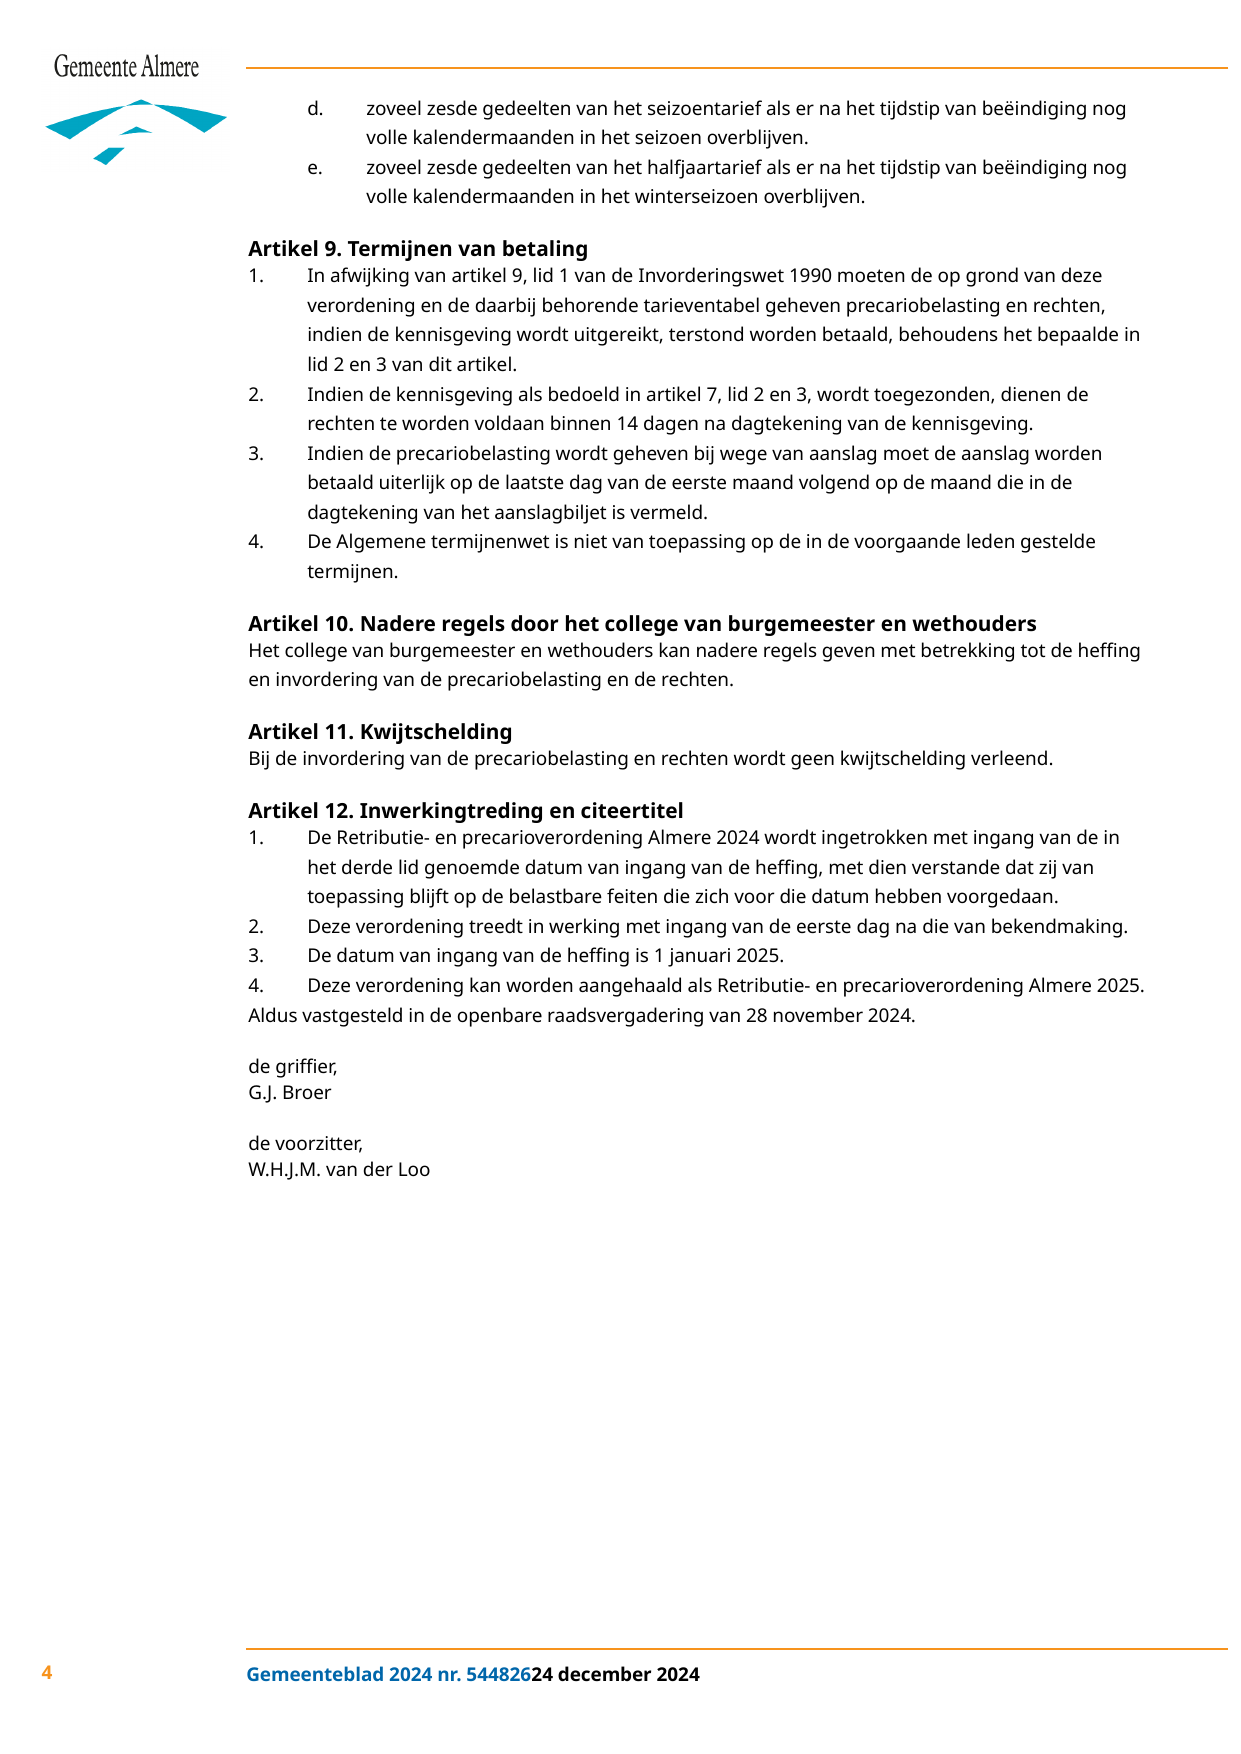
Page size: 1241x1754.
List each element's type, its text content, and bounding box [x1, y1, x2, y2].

text W.H.J.M. van der Loo [248, 1156, 1152, 1182]
text Artikel 11. Kwijtschelding [248, 717, 1152, 746]
picture [41, 47, 231, 172]
list Deze verordening kan worden aangehaald als Retributie- en precarioverordening Almere 2025. [248, 972, 1152, 998]
list In afwijking van artikel 9, lid 1 van de Invorderingswet 1990 moeten de op grond van deze verordening en de daarbij behorende tarieventabel geheven precariobelasting en rechten, indien de kennisgeving wordt uitgereikt, terstond worden betaald, behoudens het bepaalde in lid 2 en 3 van dit artikel. [248, 262, 1152, 377]
text de voorzitter, [248, 1131, 1152, 1156]
list Deze verordening treedt in werking met ingang van de eerste dag na die van bekendmaking. [248, 913, 1152, 939]
text Bij de invordering van de precariobelasting en rechten wordt geen kwijtschelding verleend. [248, 746, 1152, 771]
list Indien de kennisgeving als bedoeld in artikel 7, lid 2 en 3, wordt toegezonden, dienen de rechten te worden voldaan binnen 14 dagen na dagtekening van de kennisgeving. [248, 381, 1152, 436]
text Artikel 12. Inwerkingtreding en citeertitel [248, 796, 1152, 824]
list zoveel zesde gedeelten van het seizoentarief als er na het tijdstip van beëindiging nog volle kalendermaanden in het seizoen overblijven. [307, 95, 1152, 150]
text Aldus vastgesteld in de openbare raadsvergadering van 28 november 2024. [248, 1002, 1152, 1028]
text G.J. Broer [248, 1079, 1152, 1105]
text de griffier, [248, 1053, 1152, 1079]
text Het college van burgemeester en wethouders kan nadere regels geven met betrekking tot de heffing en invordering van de precariobelasting en de rechten. [248, 637, 1152, 692]
text Artikel 10. Nadere regels door het college van burgemeester en wethouders [248, 609, 1152, 637]
list zoveel zesde gedeelten van het halfjaartarief als er na het tijdstip van beëindiging nog volle kalendermaanden in het winterseizoen overblijven. [307, 154, 1152, 209]
list De Algemene termijnenwet is niet van toepassing op de in de voorgaande leden gestelde termijnen. [248, 529, 1152, 584]
text Artikel 9. Termijnen van betaling [248, 234, 1152, 262]
list De datum van ingang van de heffing is 1 januari 2025. [248, 943, 1152, 968]
list Indien de precariobelasting wordt geheven bij wege van aanslag moet de aanslag worden betaald uiterlijk op de laatste dag van de eerste maand volgend op de maand die in de dagtekening van het aanslagbiljet is vermeld. [248, 440, 1152, 525]
list De Retributie- en precarioverordening Almere 2024 wordt ingetrokken met ingang van de in het derde lid genoemde datum van ingang van de heffing, met dien verstande dat zij van toepassing blijft op de belastbare feiten die zich voor die datum hebben voorgedaan. [248, 824, 1152, 909]
